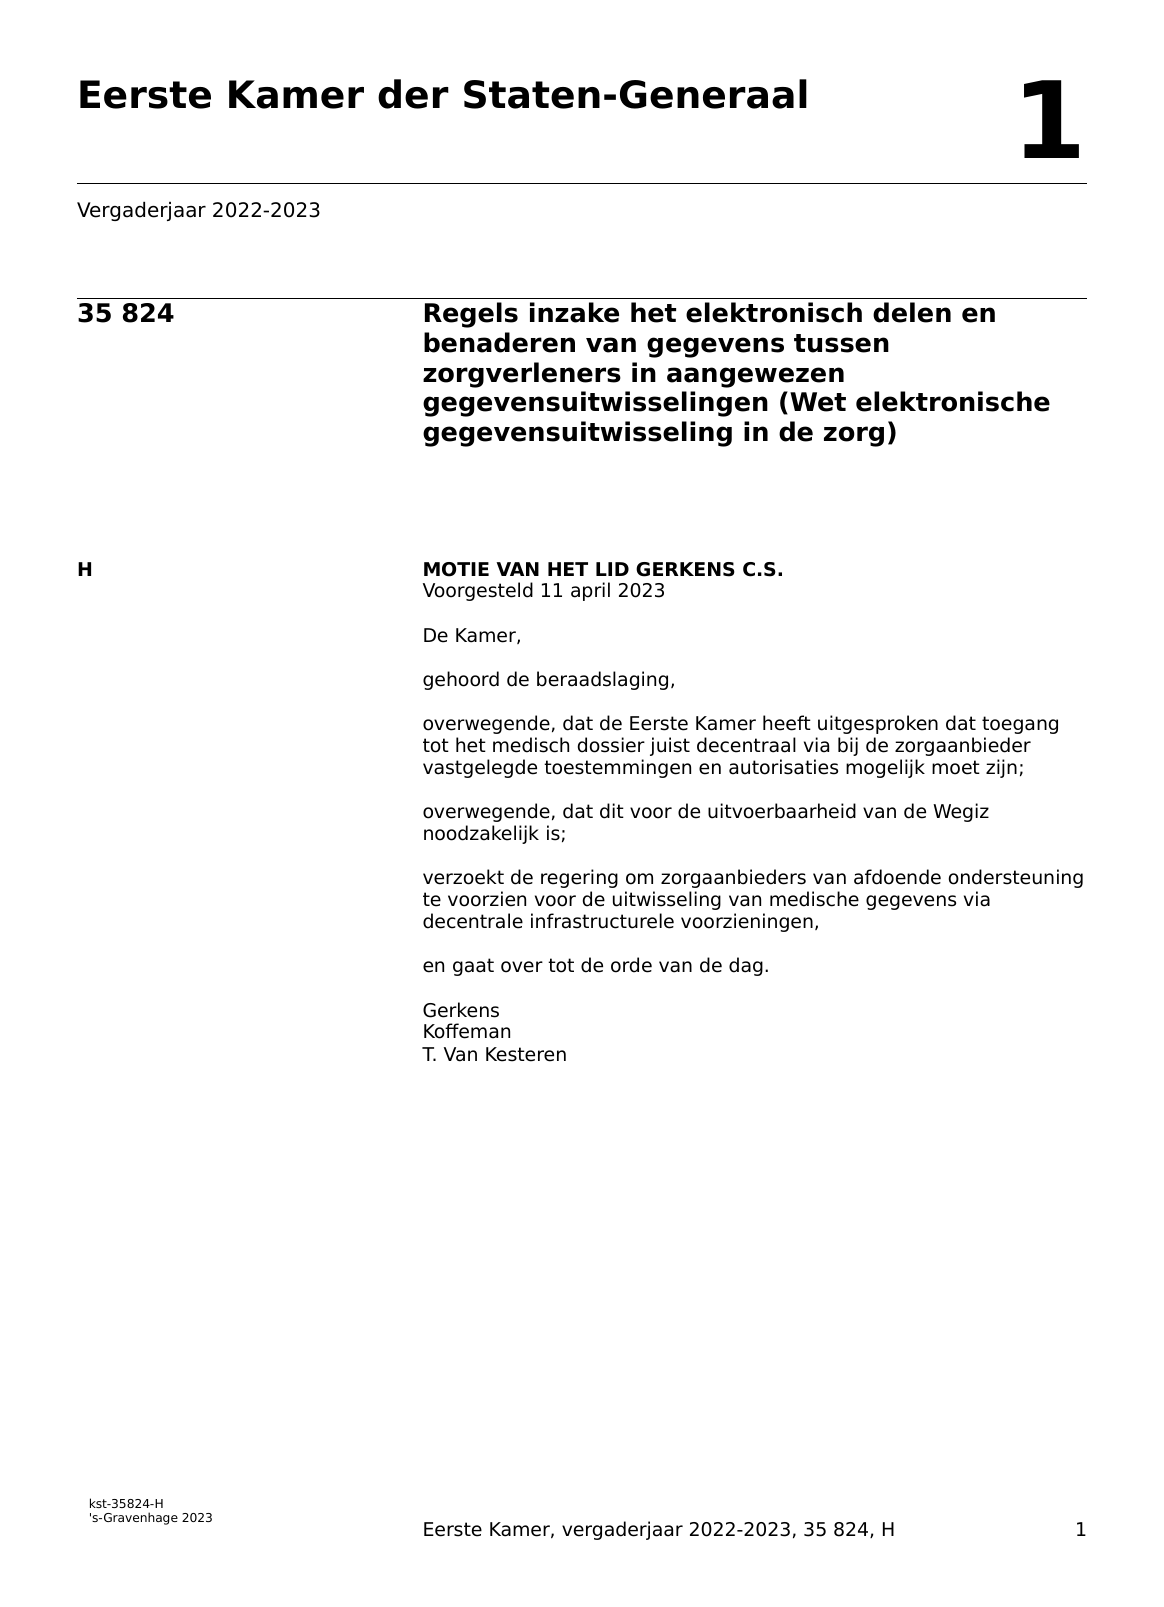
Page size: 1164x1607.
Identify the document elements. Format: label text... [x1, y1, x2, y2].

text kst-35824-H [88, 1497, 323, 1511]
text T. Van Kesteren [422, 1043, 1087, 1065]
text overwegende, dat de Eerste Kamer heeft uitgesproken dat toegang tot het medisch dossier juist decentraal via bij de zorgaanbieder vastgelegde toestemmingen en autorisaties mogelijk moet zijn; [422, 713, 1087, 779]
table_header Eerste Kamer der Staten-Generaal [77, 59, 886, 183]
table_header 1 [886, 59, 1087, 183]
table_cell Vergaderjaar 2022-2023 [77, 184, 1087, 298]
text De Kamer, [422, 624, 1087, 647]
subtitle H MOTIE VAN HET LID GERKENS C.S. [77, 558, 1087, 580]
text verzoekt de regering om zorgaanbieders van afdoende ondersteuning te voorzien voor de uitwisseling van medische gegevens via decentrale infrastructurele voorzieningen, [422, 867, 1087, 933]
text Koffeman [422, 1021, 1087, 1043]
text en gaat over tot de orde van de dag. [422, 955, 1087, 977]
text 's-Gravenhage 2023 [88, 1511, 323, 1525]
text overwegende, dat dit voor de uitvoerbaarheid van de Wegiz noodzakelijk is; [422, 801, 1087, 845]
text Gerkens [422, 999, 1087, 1021]
text gehoord de beraadslaging, [422, 669, 1087, 691]
subtitle 35 824 Regels inzake het elektronisch delen en benaderen van gegevens tussen zorgverleners in aangewezen gegevensuitwisselingen (Wet elektronische gegevensuitwisseling in de zorg) [77, 299, 1087, 447]
text Voorgesteld 11 april 2023 [422, 580, 1087, 602]
